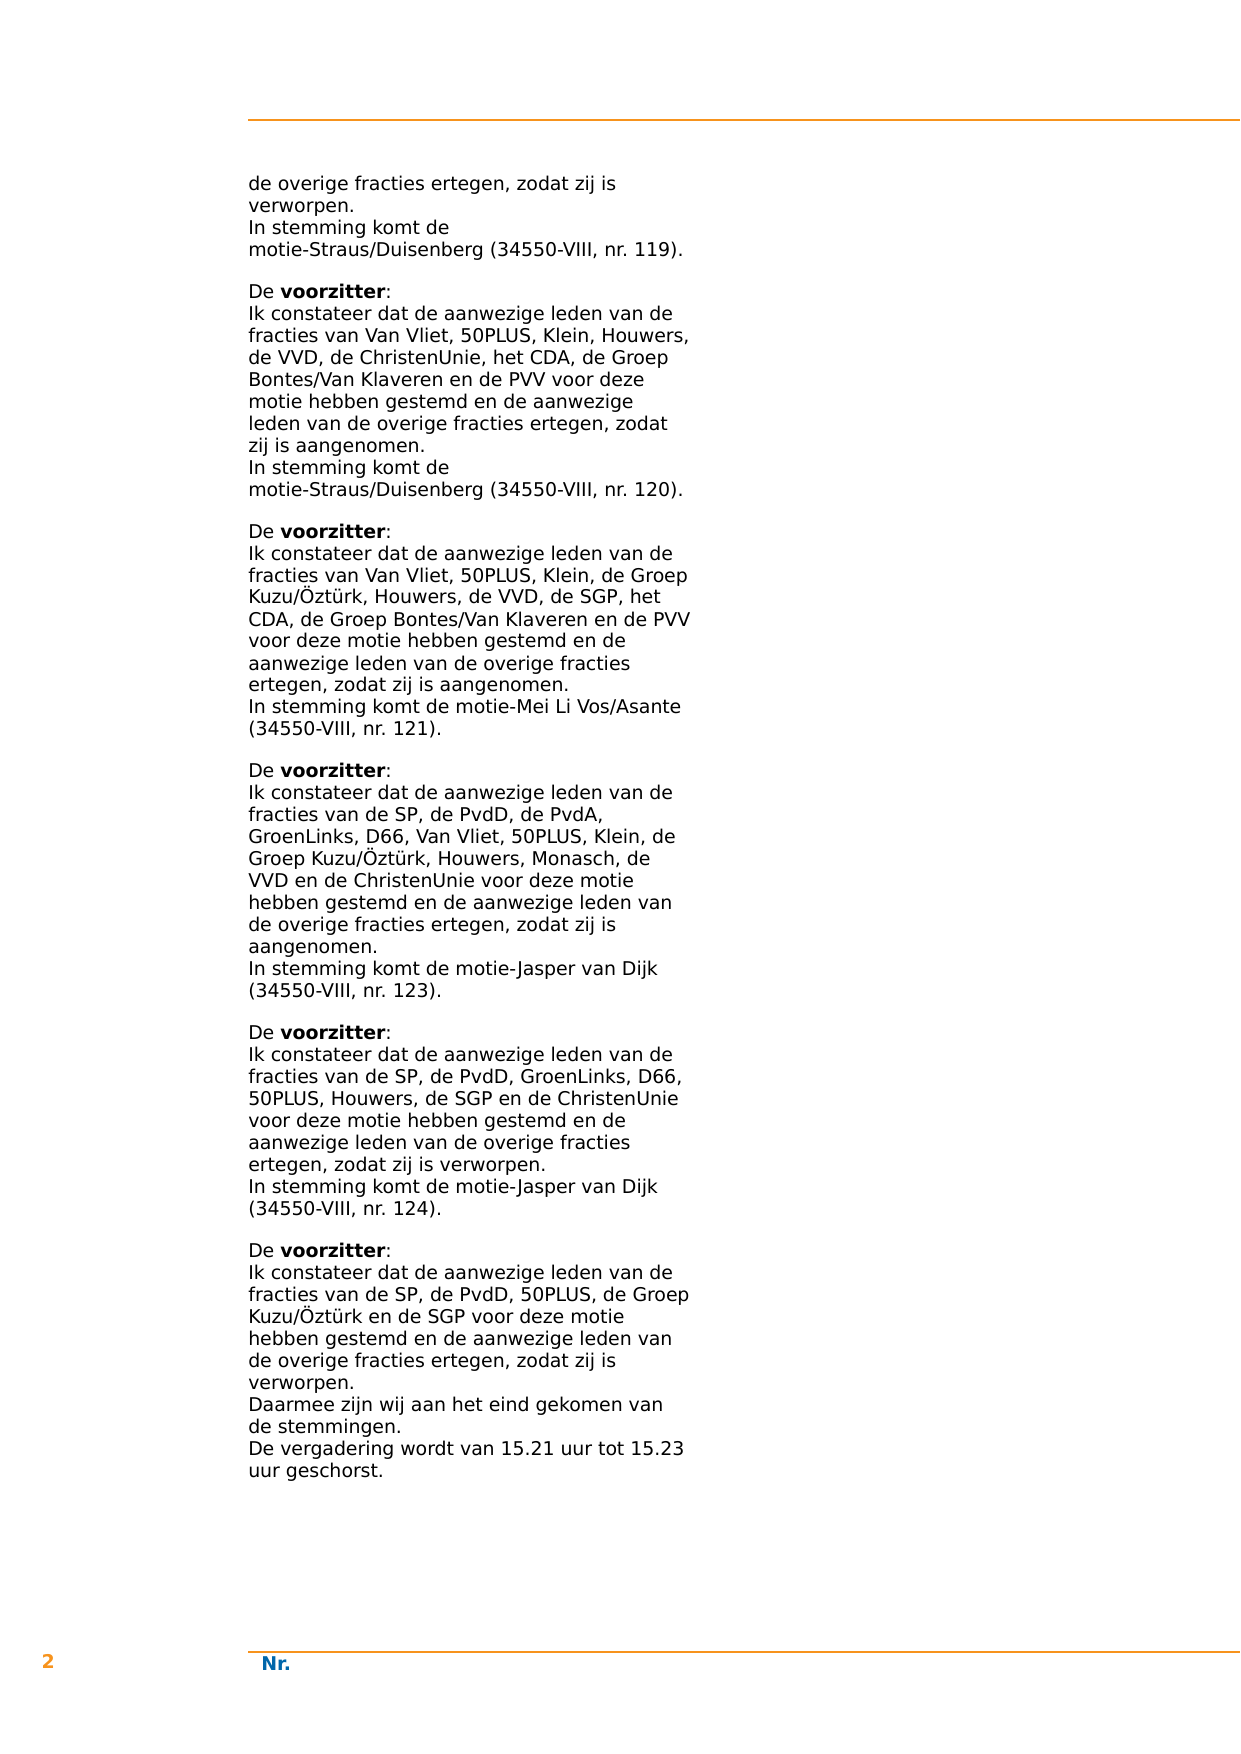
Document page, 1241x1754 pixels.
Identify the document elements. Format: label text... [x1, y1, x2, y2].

text De voorzitter: [248, 521, 691, 542]
text De voorzitter: [248, 1022, 691, 1044]
text De voorzitter: [248, 281, 691, 303]
text Daarmee zijn wij aan het eind gekomen van de stemmingen. [248, 1394, 691, 1438]
text In stemming komt de motie-Mei Li Vos/Asante (34550-VIII, nr. 121). [248, 696, 691, 740]
text In stemming komt de motie-Straus/Duisenberg (34550-VIII, nr. 120). [248, 457, 691, 501]
text Ik constateer dat de aanwezige leden van de fracties van de SP, de PvdD, GroenLinks, D66, 50PLUS, Houwers, de SGP en de ChristenUnie voor deze motie hebben gestemd en de aanwezige leden van de overige fracties ertegen, zodat zij is verworpen. [248, 1044, 691, 1176]
text De voorzitter: [248, 1240, 691, 1262]
text de overige fracties ertegen, zodat zij is verworpen. [248, 173, 691, 217]
text Ik constateer dat de aanwezige leden van de fracties van Van Vliet, 50PLUS, Klein, Houwers, de VVD, de ChristenUnie, het CDA, de Groep Bontes/Van Klaveren en de PVV voor deze motie hebben gestemd en de aanwezige leden van de overige fracties ertegen, zodat zij is aangenomen. [248, 303, 691, 457]
text Ik constateer dat de aanwezige leden van de fracties van Van Vliet, 50PLUS, Klein, de Groep Kuzu/Öztürk, Houwers, de VVD, de SGP, het CDA, de Groep Bontes/Van Klaveren en de PVV voor deze motie hebben gestemd en de aanwezige leden van de overige fracties ertegen, zodat zij is aangenomen. [248, 542, 691, 696]
text Ik constateer dat de aanwezige leden van de fracties van de SP, de PvdD, de PvdA, GroenLinks, D66, Van Vliet, 50PLUS, Klein, de Groep Kuzu/Öztürk, Houwers, Monasch, de VVD en de ChristenUnie voor deze motie hebben gestemd en de aanwezige leden van de overige fracties ertegen, zodat zij is aangenomen. [248, 782, 691, 958]
text Ik constateer dat de aanwezige leden van de fracties van de SP, de PvdD, 50PLUS, de Groep Kuzu/Öztürk en de SGP voor deze motie hebben gestemd en de aanwezige leden van de overige fracties ertegen, zodat zij is verworpen. [248, 1262, 691, 1394]
text In stemming komt de motie-Straus/Duisenberg (34550-VIII, nr. 119). [248, 217, 691, 261]
text In stemming komt de motie-Jasper van Dijk (34550-VIII, nr. 123). [248, 958, 691, 1002]
text In stemming komt de motie-Jasper van Dijk (34550-VIII, nr. 124). [248, 1176, 691, 1220]
text De voorzitter: [248, 760, 691, 782]
text De vergadering wordt van 15.21 uur tot 15.23 uur geschorst. [248, 1438, 691, 1482]
